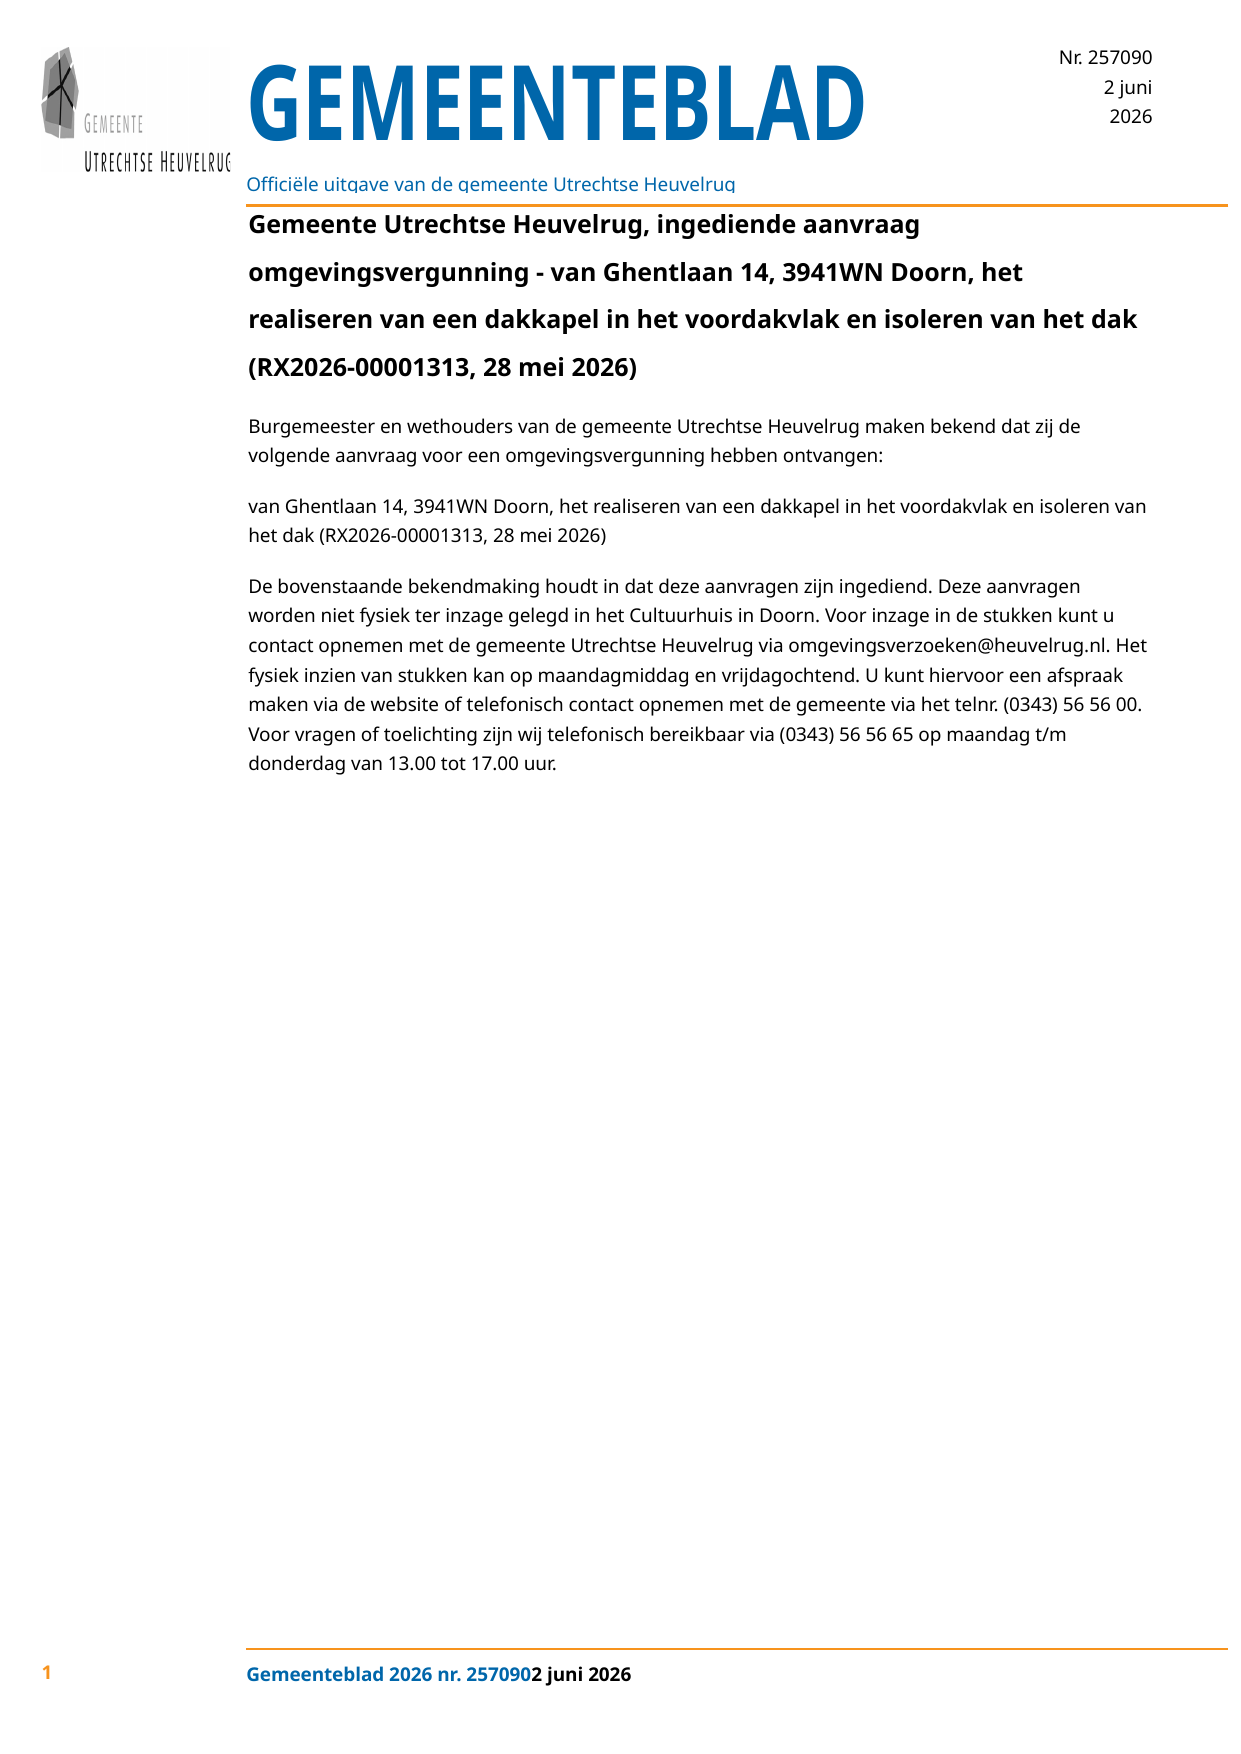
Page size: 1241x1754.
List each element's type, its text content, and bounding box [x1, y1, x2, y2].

text Gemeente Utrechtse Heuvelrug, ingediende aanvraag omgevingsvergunning - van Ghentlaan 14, 3941WN Doorn, het realiseren van een dakkapel in het voordakvlak en isoleren van het dak (RX2026-00001313, 28 mei 2026) [248, 207, 1152, 384]
text van Ghentlaan 14, 3941WN Doorn, het realiseren van een dakkapel in het voordakvlak en isoleren van het dak (RX2026-00001313, 28 mei 2026) [248, 493, 1152, 548]
text De bovenstaande bekendmaking houdt in dat deze aanvragen zijn ingediend. Deze aanvragen worden niet fysiek ter inzage gelegd in het Cultuurhuis in Doorn. Voor inzage in de stukken kunt u contact opnemen met de gemeente Utrechtse Heuvelrug via omgevingsverzoeken@heuvelrug.nl. Het fysiek inzien van stukken kan op maandagmiddag en vrijdagochtend. U kunt hiervoor een afspraak maken via de website of telefonisch contact opnemen met de gemeente via het telnr. (0343) 56 56 00. Voor vragen of toelichting zijn wij telefonisch bereikbaar via (0343) 56 56 65 op maandag t/m donderdag van 13.00 tot 17.00 uur. [248, 573, 1152, 776]
text Burgemeester en wethouders van de gemeente Utrechtse Heuvelrug maken bekend dat zij de volgende aanvraag voor een omgevingsvergunning hebben ontvangen: [248, 413, 1152, 468]
picture [41, 47, 231, 172]
